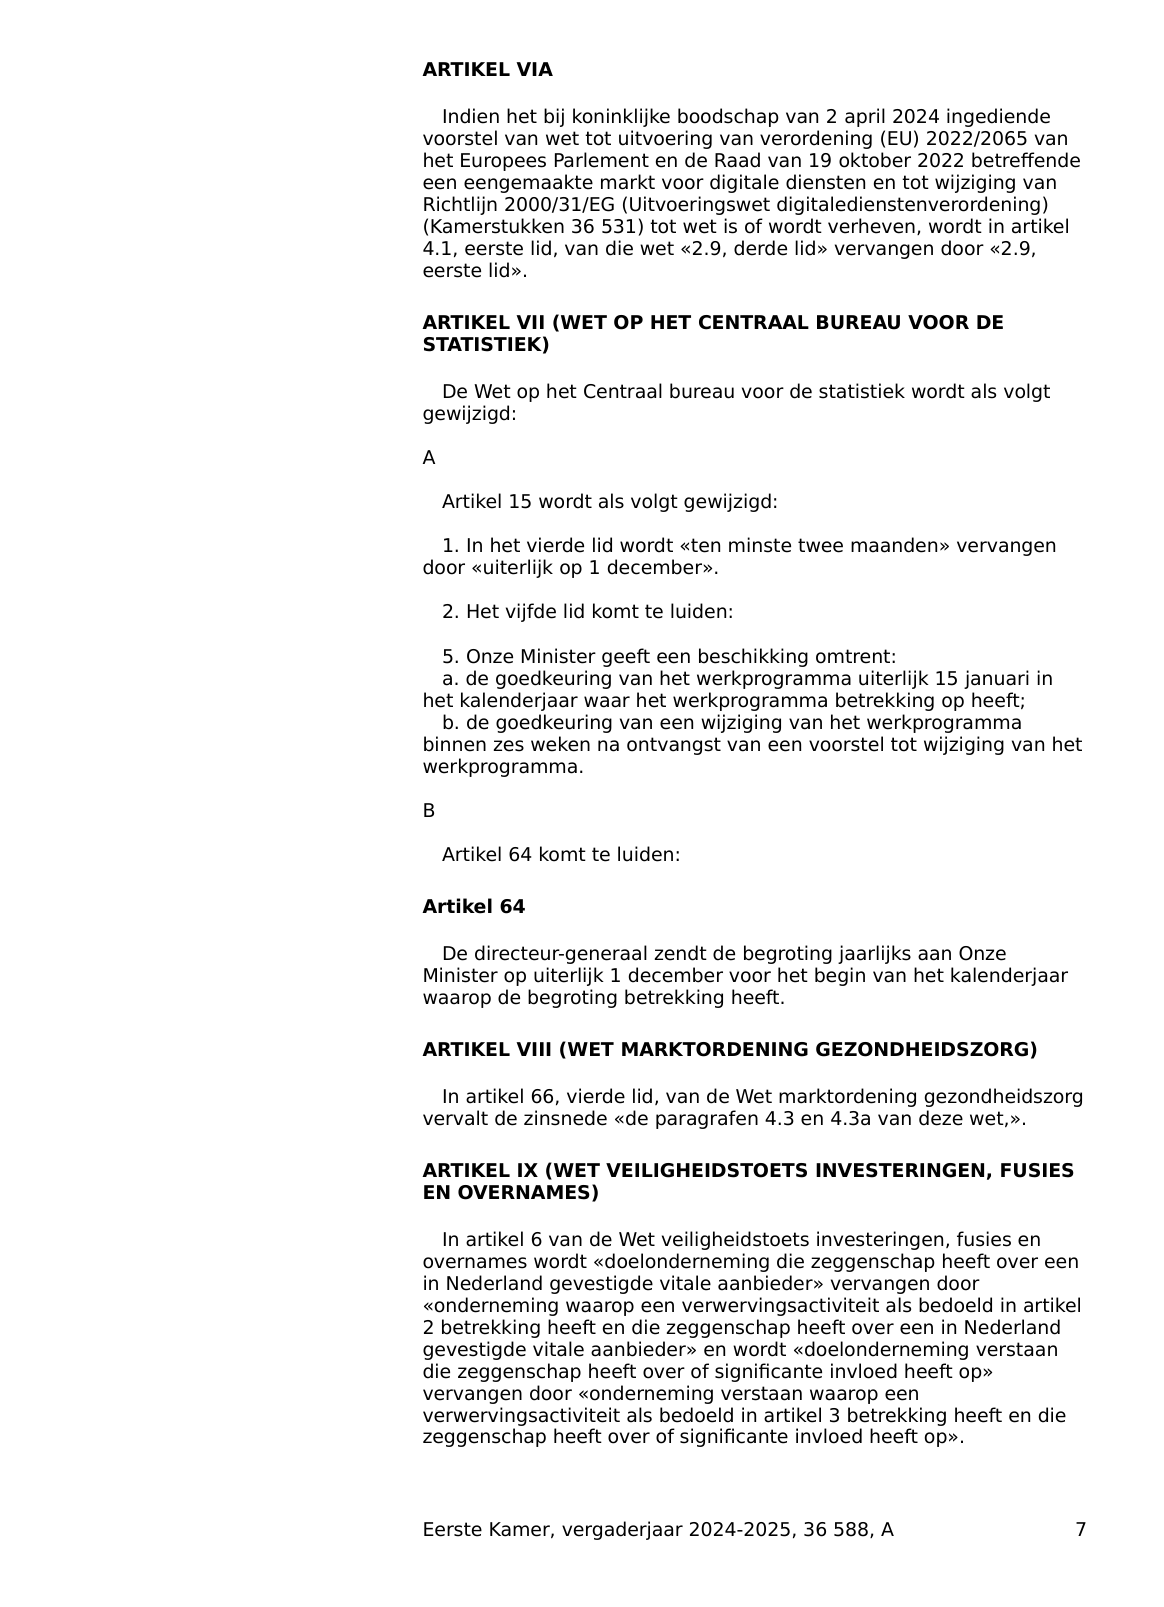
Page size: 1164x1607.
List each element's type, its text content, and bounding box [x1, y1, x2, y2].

text Artikel 15 wordt als volgt gewijzigd: [422, 491, 1087, 513]
text 5. Onze Minister geeft een beschikking omtrent: [422, 646, 1087, 668]
text A [422, 447, 1087, 469]
text B [422, 800, 1087, 822]
text 1. In het vierde lid wordt «ten minste twee maanden» vervangen door «uiterlijk op 1 december». [422, 535, 1087, 579]
text In artikel 6 van de Wet veiligheidstoets investeringen, fusies en overnames wordt «doelonderneming die zeggenschap heeft over een in Nederland gevestigde vitale aanbieder» vervangen door «onderneming waarop een verwervingsactiviteit als bedoeld in artikel 2 betrekking heeft en die zeggenschap heeft over een in Nederland gevestigde vitale aanbieder» en wordt «doelonderneming verstaan die zeggenschap heeft over of significante invloed heeft op» vervangen door «onderneming verstaan waarop een verwervingsactiviteit als bedoeld in artikel 3 betrekking heeft en die zeggenschap heeft over of significante invloed heeft op». [422, 1229, 1087, 1448]
subtitle ARTIKEL VIA [422, 59, 1087, 81]
text b. de goedkeuring van een wijziging van het werkprogramma binnen zes weken na ontvangst van een voorstel tot wijziging van het werkprogramma. [422, 712, 1087, 777]
text Artikel 64 komt te luiden: [422, 844, 1087, 866]
text De directeur-generaal zendt de begroting jaarlijks aan Onze Minister op uiterlijk 1 december voor het begin van het kalenderjaar waarop de begroting betrekking heeft. [422, 943, 1087, 1009]
text a. de goedkeuring van het werkprogramma uiterlijk 15 januari in het kalenderjaar waar het werkprogramma betrekking op heeft; [422, 668, 1087, 712]
text 2. Het vijfde lid komt te luiden: [422, 601, 1087, 623]
text Indien het bij koninklijke boodschap van 2 april 2024 ingediende voorstel van wet tot uitvoering van verordening (EU) 2022/2065 van het Europees Parlement en de Raad van 19 oktober 2022 betreffende een eengemaakte markt voor digitale diensten en tot wijziging van Richtlijn 2000/31/EG (Uitvoeringswet digitaledienstenverordening) (Kamerstukken 36 531) tot wet is of wordt verheven, wordt in artikel 4.1, eerste lid, van die wet «2.9, derde lid» vervangen door «2.9, eerste lid». [422, 106, 1087, 282]
subtitle Artikel 64 [422, 896, 1087, 918]
subtitle ARTIKEL VII (WET OP HET CENTRAAL BUREAU VOOR DE STATISTIEK) [422, 312, 1087, 356]
text De Wet op het Centraal bureau voor de statistiek wordt als volgt gewijzigd: [422, 381, 1087, 425]
subtitle ARTIKEL IX (WET VEILIGHEIDSTOETS INVESTERINGEN, FUSIES EN OVERNAMES) [422, 1160, 1087, 1204]
text In artikel 66, vierde lid, van de Wet marktordening gezondheidszorg vervalt de zinsnede «de paragrafen 4.3 en 4.3a van deze wet,». [422, 1086, 1087, 1130]
subtitle ARTIKEL VIII (WET MARKTORDENING GEZONDHEIDSZORG) [422, 1039, 1087, 1061]
